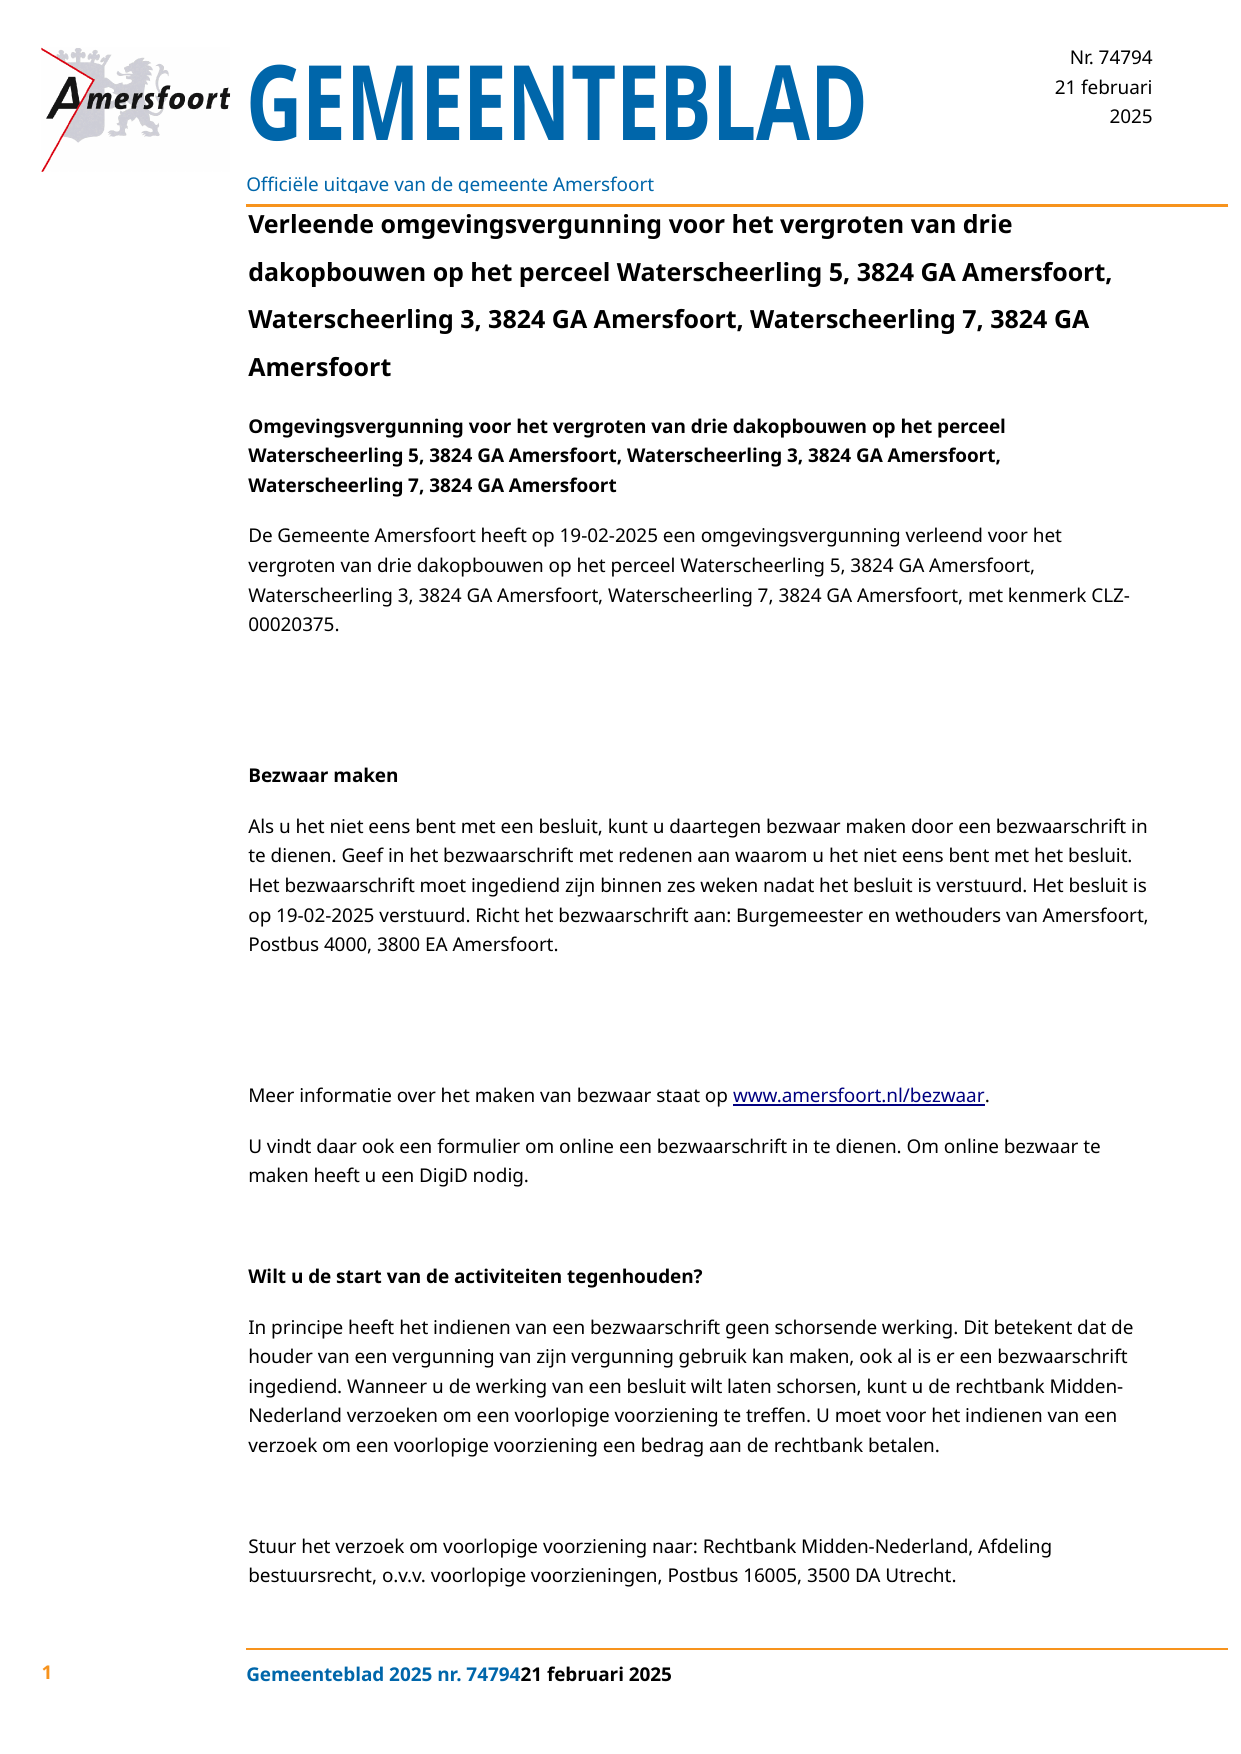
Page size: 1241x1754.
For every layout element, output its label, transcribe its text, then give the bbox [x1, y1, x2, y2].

text In principe heeft het indienen van een bezwaarschrift geen schorsende werking. Dit betekent dat de houder van een vergunning van zijn vergunning gebruik kan maken, ook al is er een bezwaarschrift ingediend. Wanneer u de werking van een besluit wilt laten schorsen, kunt u de rechtbank Midden-Nederland verzoeken om een voorlopige voorziening te treffen. U moet voor het indienen van een verzoek om een voorlopige voorziening een bedrag aan de rechtbank betalen. [248, 1314, 1152, 1458]
text U vindt daar ook een formulier om online een bezwaarschrift in te dienen. Om online bezwaar te maken heeft u een DigiD nodig. [248, 1133, 1152, 1188]
text Meer informatie over het maken van bezwaar staat op www.amersfoort.nl/bezwaar. [248, 1083, 1152, 1108]
text Omgevingsvergunning voor het vergroten van drie dakopbouwen op het perceel Waterscheerling 5, 3824 GA Amersfoort, Waterscheerling 3, 3824 GA Amersfoort, Waterscheerling 7, 3824 GA Amersfoort [248, 413, 1152, 498]
text Als u het niet eens bent met een besluit, kunt u daartegen bezwaar maken door een bezwaarschrift in te dienen. Geef in het bezwaarschrift met redenen aan waarom u het niet eens bent met het besluit. Het bezwaarschrift moet ingediend zijn binnen zes weken nadat het besluit is verstuurd. Het besluit is op 19-02-2025 verstuurd. Richt het bezwaarschrift aan: Burgemeester en wethouders van Amersfoort, Postbus 4000, 3800 EA Amersfoort. [248, 813, 1152, 957]
text Bezwaar maken [248, 763, 1152, 788]
text Verleende omgevingsvergunning voor het vergroten van drie dakopbouwen op het perceel Waterscheerling 5, 3824 GA Amersfoort, Waterscheerling 3, 3824 GA Amersfoort, Waterscheerling 7, 3824 GA Amersfoort [248, 207, 1152, 384]
text Wilt u de start van de activiteiten tegenhouden? [248, 1263, 1152, 1289]
text De Gemeente Amersfoort heeft op 19-02-2025 een omgevingsvergunning verleend voor het vergroten van drie dakopbouwen op het perceel Waterscheerling 5, 3824 GA Amersfoort, Waterscheerling 3, 3824 GA Amersfoort, Waterscheerling 7, 3824 GA Amersfoort, met kenmerk CLZ-00020375. [248, 523, 1152, 637]
text Stuur het verzoek om voorlopige voorziening naar: Rechtbank Midden-Nederland, Afdeling bestuursrecht, o.v.v. voorlopige voorzieningen, Postbus 16005, 3500 DA Utrecht. [248, 1533, 1152, 1588]
picture [41, 47, 231, 172]
